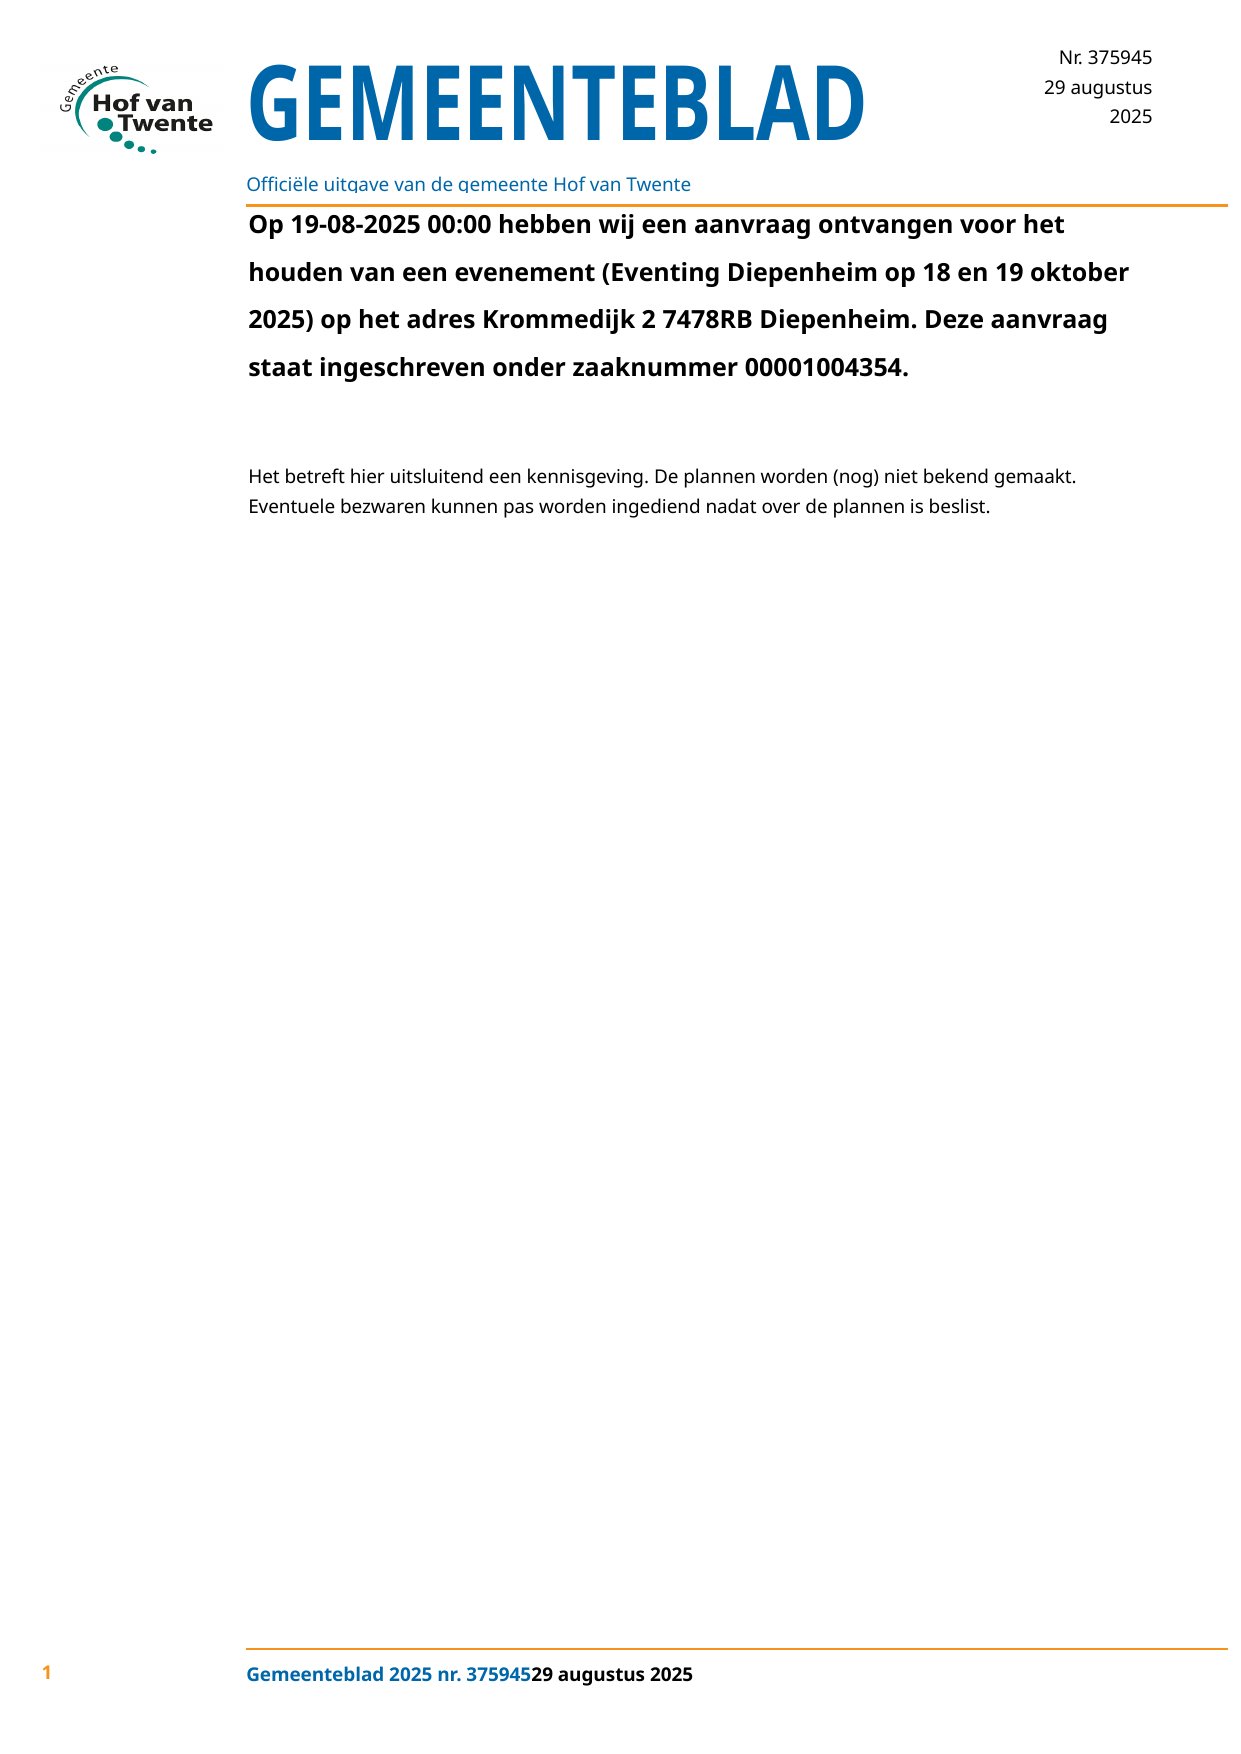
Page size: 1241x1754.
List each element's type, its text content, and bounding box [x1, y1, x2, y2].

text Het betreft hier uitsluitend een kennisgeving. De plannen worden (nog) niet bekend gemaakt. Eventuele bezwaren kunnen pas worden ingediend nadat over de plannen is beslist. [248, 463, 1152, 519]
picture [41, 47, 231, 172]
text Op 19-08-2025 00:00 hebben wij een aanvraag ontvangen voor het houden van een evenement (Eventing Diepenheim op 18 en 19 oktober 2025) op het adres Krommedijk 2 7478RB Diepenheim. Deze aanvraag staat ingeschreven onder zaaknummer 00001004354. [248, 207, 1152, 384]
